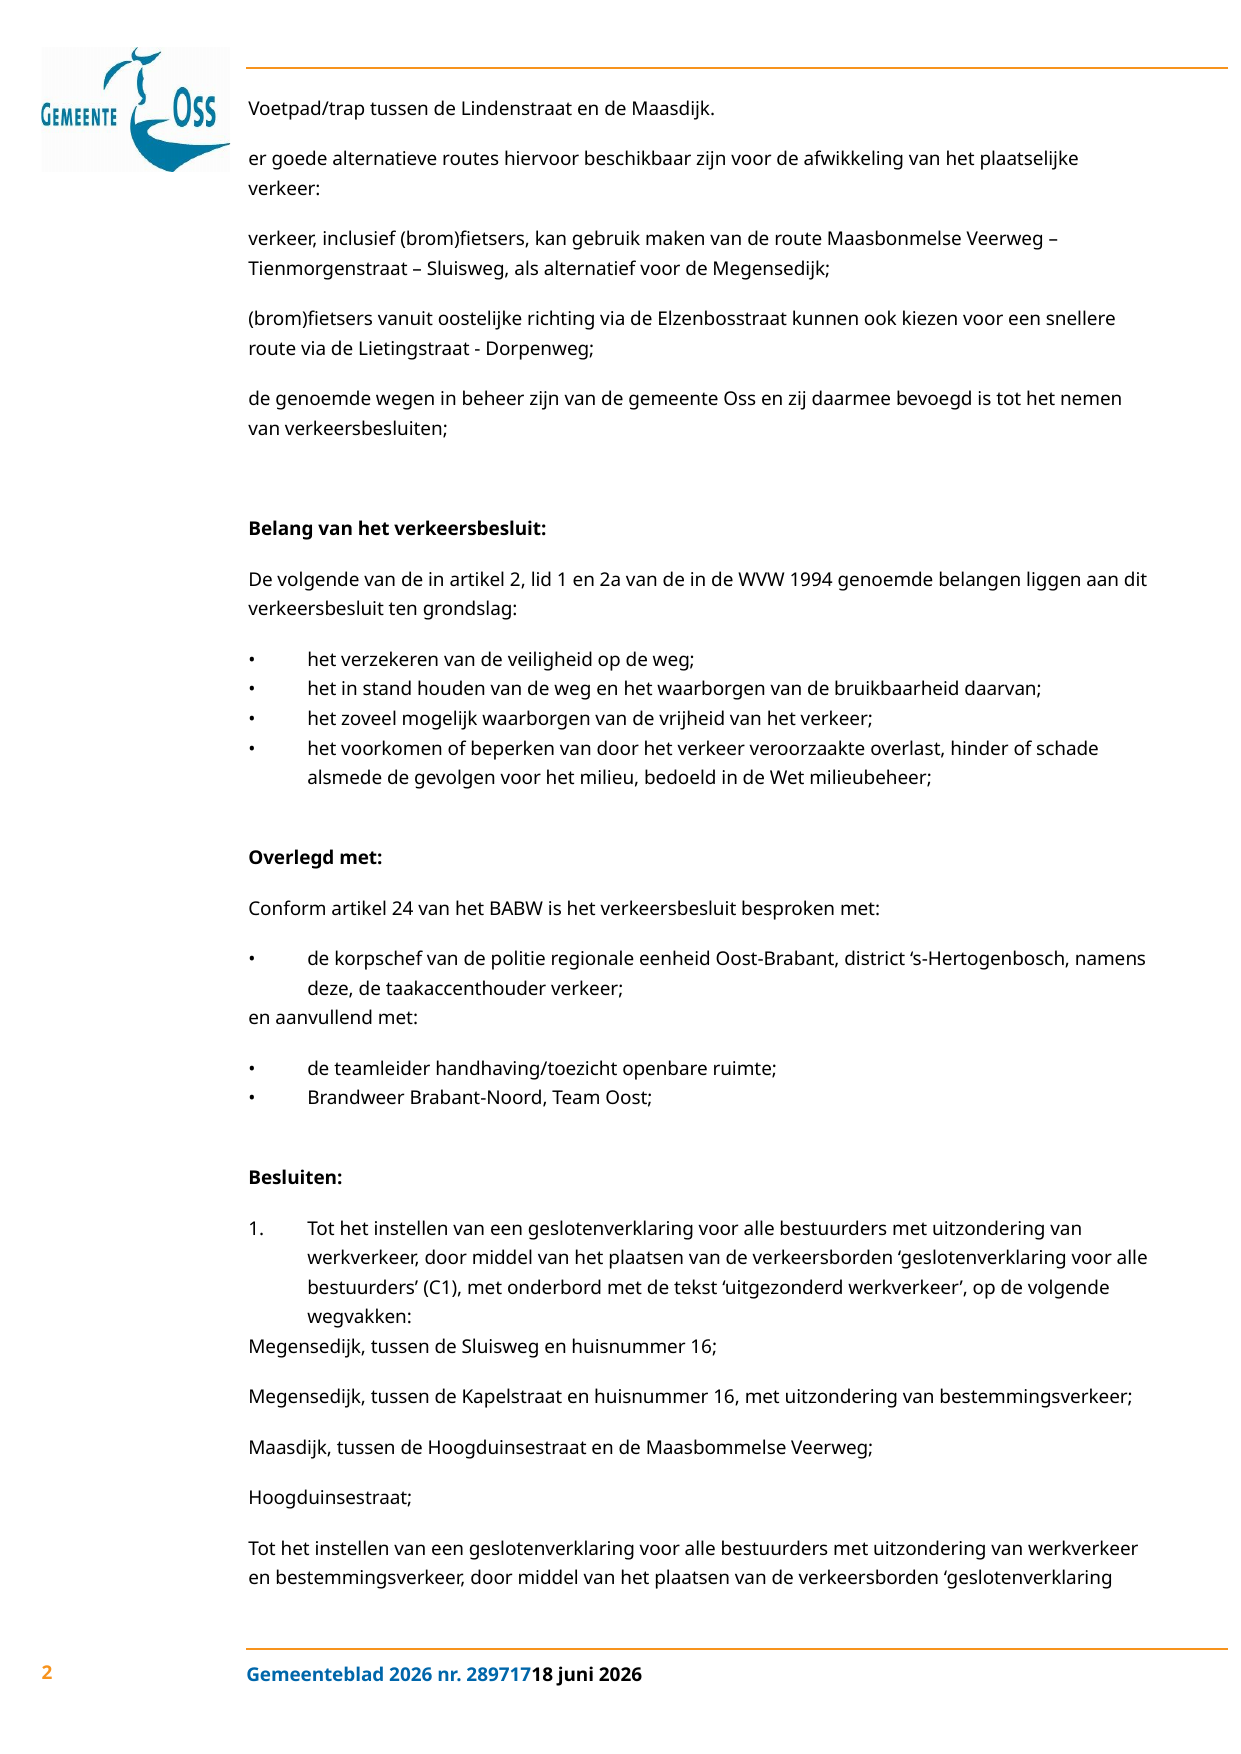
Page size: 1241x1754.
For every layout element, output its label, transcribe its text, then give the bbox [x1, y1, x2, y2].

text Maasdijk, tussen de Hoogduinsestraat en de Maasbommelse Veerweg; [248, 1434, 1152, 1460]
list het zoveel mogelijk waarborgen van de vrijheid van het verkeer; [248, 705, 1152, 731]
list de teamleider handhaving/toezicht openbare ruimte; [248, 1055, 1152, 1081]
text De volgende van de in artikel 2, lid 1 en 2a van de in de WVW 1994 genoemde belangen liggen aan dit verkeersbesluit ten grondslag: [248, 566, 1152, 621]
list het verzekeren van de veiligheid op de weg; [248, 646, 1152, 672]
list Brandweer Brabant-Noord, Team Oost; [248, 1084, 1152, 1110]
text Megensedijk, tussen de Kapelstraat en huisnummer 16, met uitzondering van bestemmingsverkeer; [248, 1383, 1152, 1409]
text Voetpad/trap tussen de Lindenstraat en de Maasdijk. [248, 95, 1152, 121]
picture [41, 47, 231, 172]
list het in stand houden van de weg en het waarborgen van de bruikbaarheid daarvan; [248, 676, 1152, 701]
text Conform artikel 24 van het BABW is het verkeersbesluit besproken met: [248, 895, 1152, 921]
list de korpschef van de politie regionale eenheid Oost-Brabant, district ‘s-Hertogenbosch, namens deze, de taakaccenthouder verkeer; [248, 945, 1152, 1001]
list Tot het instellen van een geslotenverklaring voor alle bestuurders met uitzondering van werkverkeer, door middel van het plaatsen van de verkeersborden ‘geslotenverklaring voor alle bestuurders’ (C1), met onderbord met de tekst ‘uitgezonderd werkverkeer’, op de volgende wegvakken: [248, 1215, 1152, 1329]
text Hoogduinsestraat; [248, 1484, 1152, 1510]
text verkeer, inclusief (brom)fietsers, kan gebruik maken van de route Maasbonmelse Veerweg – Tienmorgenstraat – Sluisweg, als alternatief voor de Megensedijk; [248, 225, 1152, 281]
text en aanvullend met: [248, 1004, 1152, 1030]
text de genoemde wegen in beheer zijn van de gemeente Oss en zij daarmee bevoegd is tot het nemen van verkeersbesluiten; [248, 385, 1152, 441]
text Belang van het verkeersbesluit: [248, 516, 1152, 541]
text er goede alternatieve routes hiervoor beschikbaar zijn voor de afwikkeling van het plaatselijke verkeer: [248, 145, 1152, 201]
text Besluiten: [248, 1164, 1152, 1190]
text (brom)fietsers vanuit oostelijke richting via de Elzenbosstraat kunnen ook kiezen voor een snellere route via de Lietingstraat - Dorpenweg; [248, 305, 1152, 361]
text Megensedijk, tussen de Sluisweg en huisnummer 16; [248, 1333, 1152, 1359]
list het voorkomen of beperken van door het verkeer veroorzaakte overlast, hinder of schade alsmede de gevolgen voor het milieu, bedoeld in de Wet milieubeheer; [248, 735, 1152, 790]
text Overlegd met: [248, 844, 1152, 870]
text Tot het instellen van een geslotenverklaring voor alle bestuurders met uitzondering van werkverkeer en bestemmingsverkeer, door middel van het plaatsen van de verkeersborden ‘geslotenverklaring [248, 1535, 1152, 1590]
